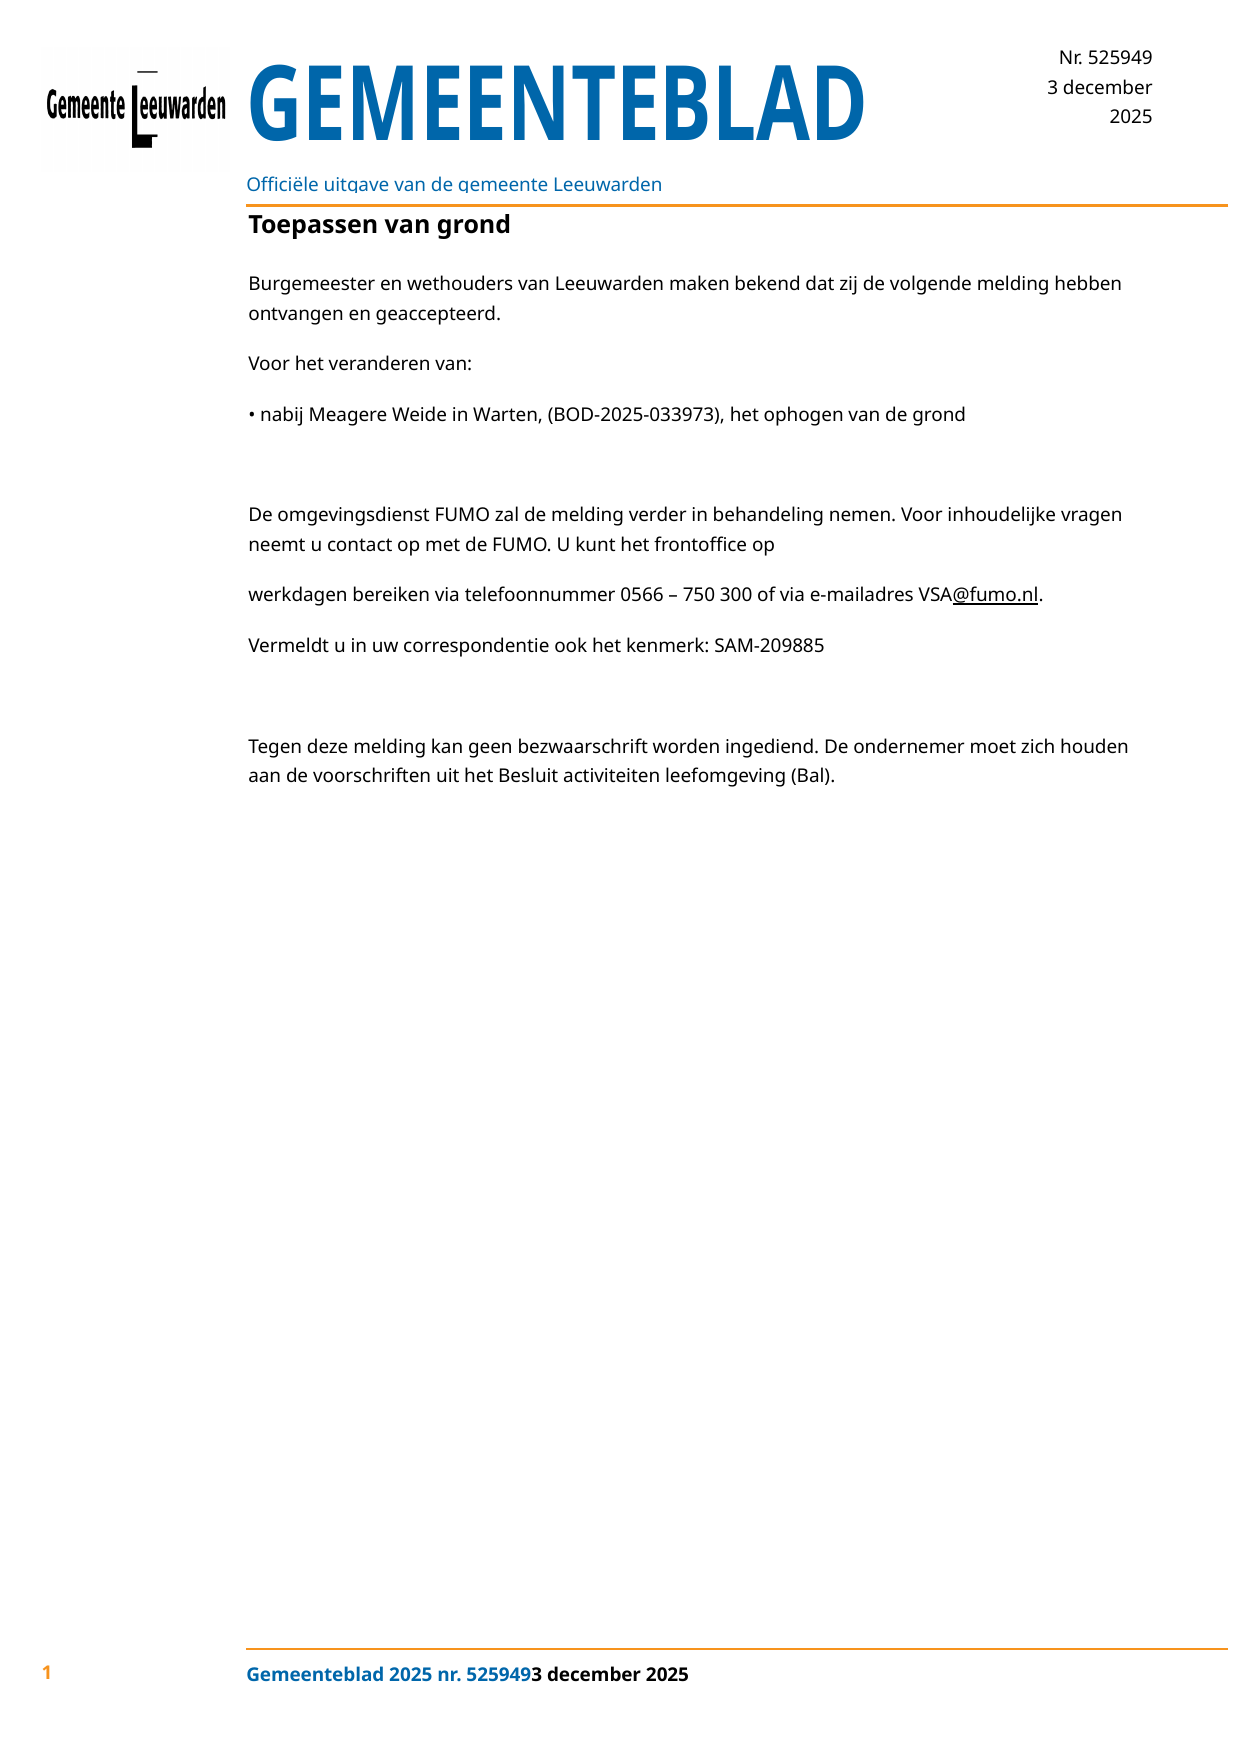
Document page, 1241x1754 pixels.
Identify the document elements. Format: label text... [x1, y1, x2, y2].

picture [41, 47, 231, 172]
text De omgevingsdienst FUMO zal de melding verder in behandeling nemen. Voor inhoudelijke vragen neemt u contact op met de FUMO. U kunt het frontoffice op [248, 502, 1152, 557]
text Toepassen van grond [248, 207, 1152, 241]
text Vermeldt u in uw correspondentie ook het kenmerk: SAM-209885 [248, 632, 1152, 658]
text Voor het veranderen van: [248, 350, 1152, 376]
text Tegen deze melding kan geen bezwaarschrift worden ingediend. De ondernemer moet zich houden aan de voorschriften uit het Besluit activiteiten leefomgeving (Bal). [248, 733, 1152, 788]
text Burgemeester en wethouders van Leeuwarden maken bekend dat zij de volgende melding hebben ontvangen en geaccepteerd. [248, 270, 1152, 326]
text • nabij Meagere Weide in Warten, (BOD-2025-033973), het ophogen van de grond [248, 401, 1152, 426]
text werkdagen bereiken via telefoonnummer 0566 – 750 300 of via e-mailadres VSA@fumo.nl. [248, 582, 1152, 607]
